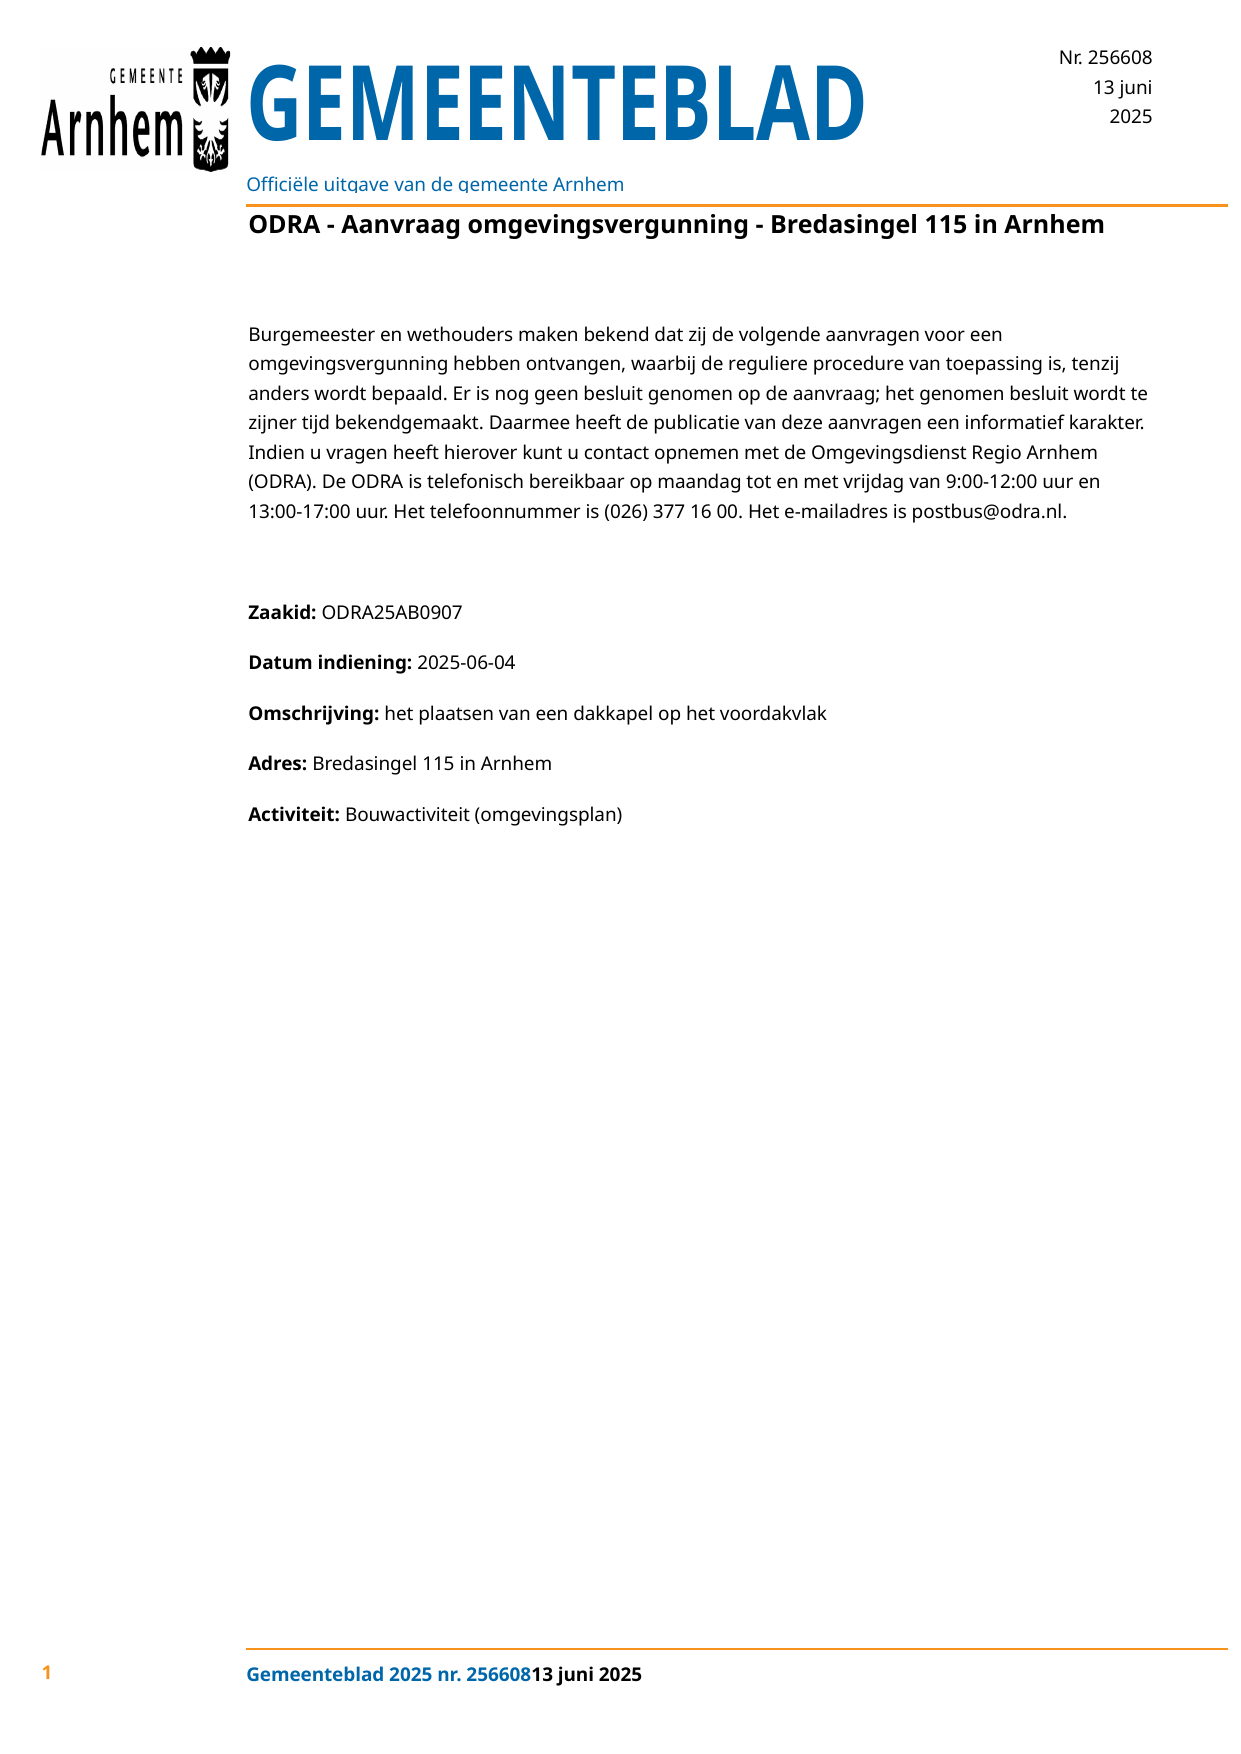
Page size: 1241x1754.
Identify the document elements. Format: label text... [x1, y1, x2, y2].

text Datum indiening: 2025-06-04 [248, 649, 1152, 675]
text ODRA - Aanvraag omgevingsvergunning - Bredasingel 115 in Arnhem [248, 207, 1152, 241]
picture [41, 47, 231, 172]
text Burgemeester en wethouders maken bekend dat zij de volgende aanvragen voor een omgevingsvergunning hebben ontvangen, waarbij de reguliere procedure van toepassing is, tenzij anders wordt bepaald. Er is nog geen besluit genomen op de aanvraag; het genomen besluit wordt te zijner tijd bekendgemaakt. Daarmee heeft de publicatie van deze aanvragen een informatief karakter. Indien u vragen heeft hierover kunt u contact opnemen met de Omgevingsdienst Regio Arnhem (ODRA). De ODRA is telefonisch bereikbaar op maandag tot en met vrijdag van 9:00-12:00 uur en 13:00-17:00 uur. Het telefoonnummer is (026) 377 16 00. Het e-mailadres is postbus@odra.nl. [248, 321, 1152, 524]
text Adres: Bredasingel 115 in Arnhem [248, 750, 1152, 776]
text Activiteit: Bouwactiviteit (omgevingsplan) [248, 801, 1152, 826]
text Omschrijving: het plaatsen van een dakkapel op het voordakvlak [248, 700, 1152, 726]
text Zaakid: ODRA25AB0907 [248, 599, 1152, 625]
